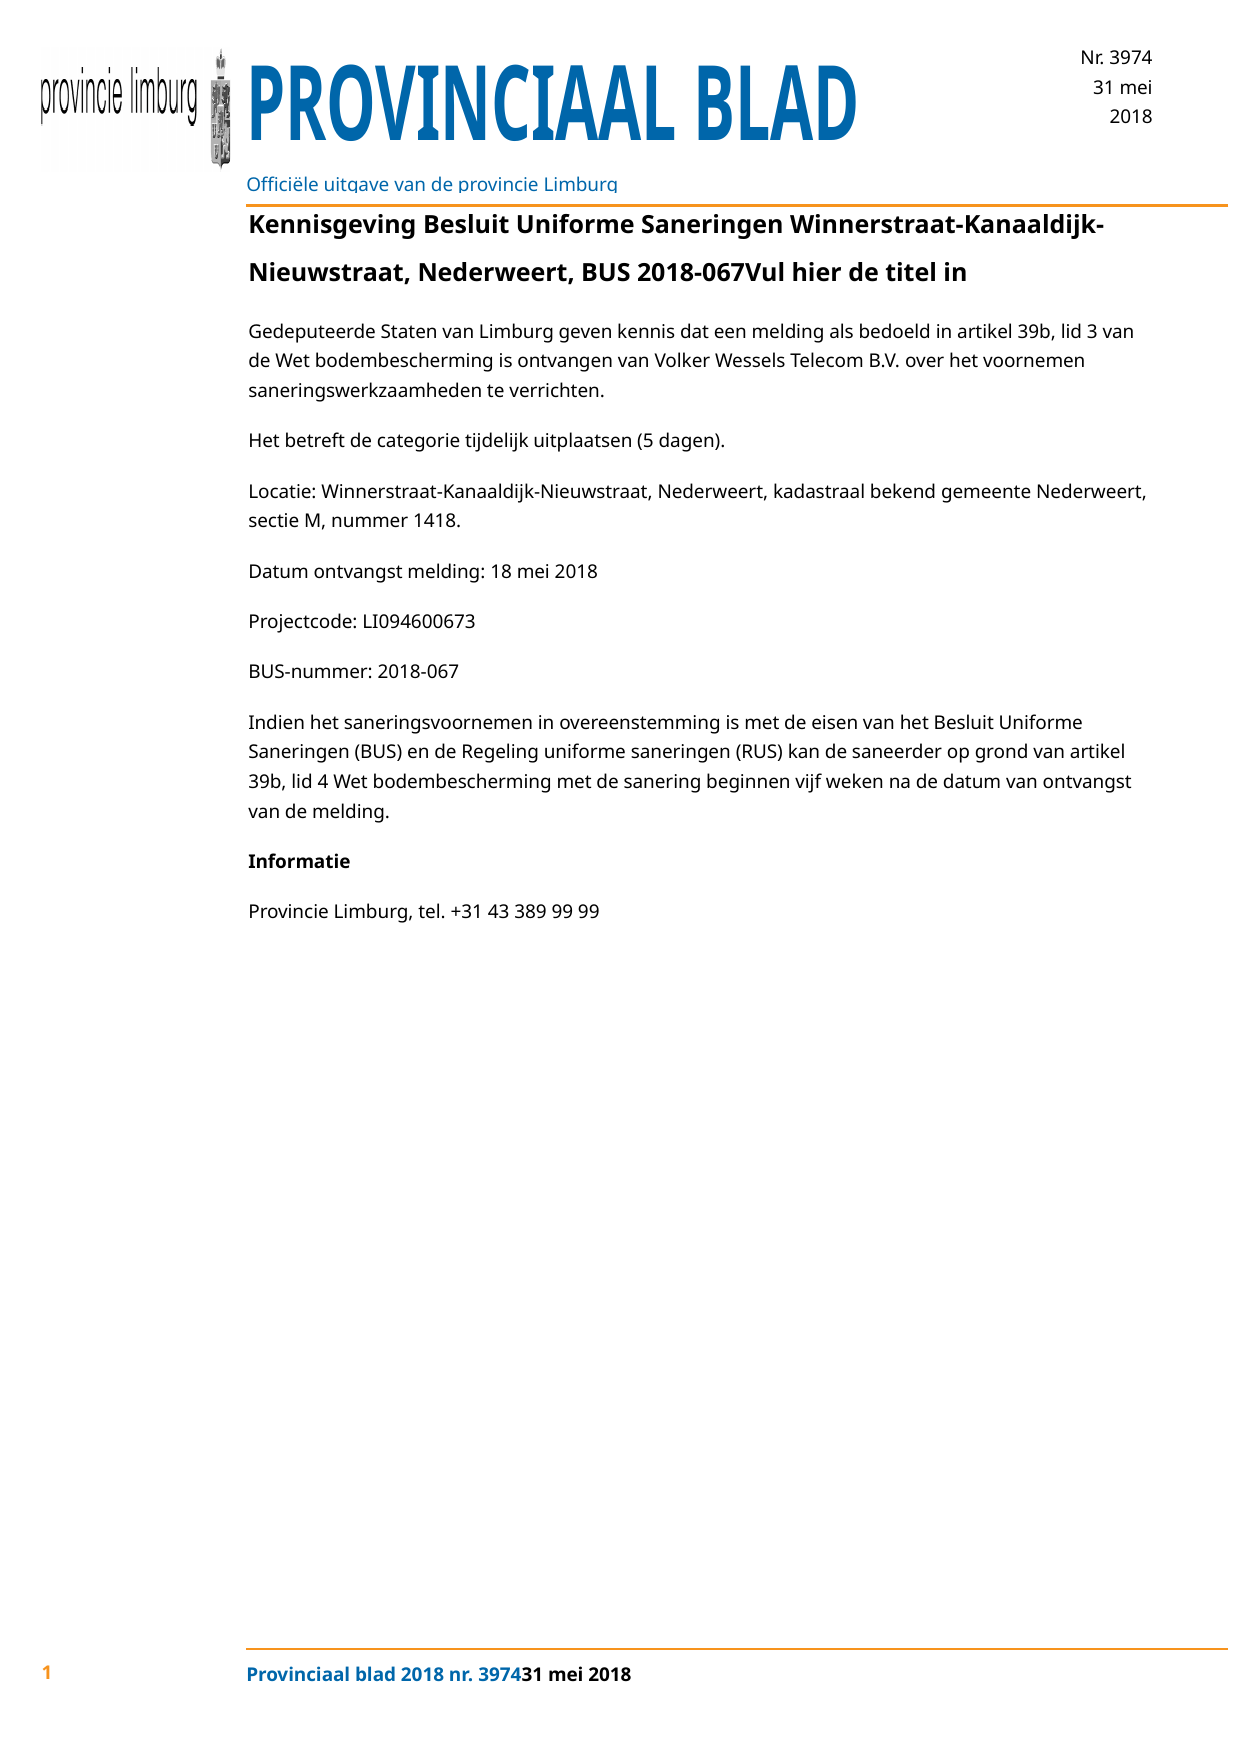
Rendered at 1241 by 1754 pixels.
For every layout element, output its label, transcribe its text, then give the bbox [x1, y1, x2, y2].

text Projectcode: LI094600673 [248, 608, 1152, 634]
text BUS-nummer: 2018-067 [248, 659, 1152, 684]
text Het betreft de categorie tijdelijk uitplaatsen (5 dagen). [248, 427, 1152, 453]
text Informatie [248, 848, 1152, 874]
picture [41, 47, 231, 172]
text Kennisgeving Besluit Uniforme Saneringen Winnerstraat-Kanaaldijk-Nieuwstraat, Nederweert, BUS 2018-067Vul hier de titel in [248, 207, 1152, 288]
text Indien het saneringsvoornemen in overeenstemming is met de eisen van het Besluit Uniforme Saneringen (BUS) en de Regeling uniforme saneringen (RUS) kan de saneerder op grond van artikel 39b, lid 4 Wet bodembescherming met de sanering beginnen vijf weken na de datum van ontvangst van de melding. [248, 709, 1152, 824]
text Datum ontvangst melding: 18 mei 2018 [248, 558, 1152, 584]
text Gedeputeerde Staten van Limburg geven kennis dat een melding als bedoeld in artikel 39b, lid 3 van de Wet bodembescherming is ontvangen van Volker Wessels Telecom B.V. over het voornemen saneringswerkzaamheden te verrichten. [248, 318, 1152, 403]
text Provincie Limburg, tel. +31 43 389 99 99 [248, 899, 1152, 924]
text Locatie: Winnerstraat-Kanaaldijk-Nieuwstraat, Nederweert, kadastraal bekend gemeente Nederweert, sectie M, nummer 1418. [248, 478, 1152, 533]
